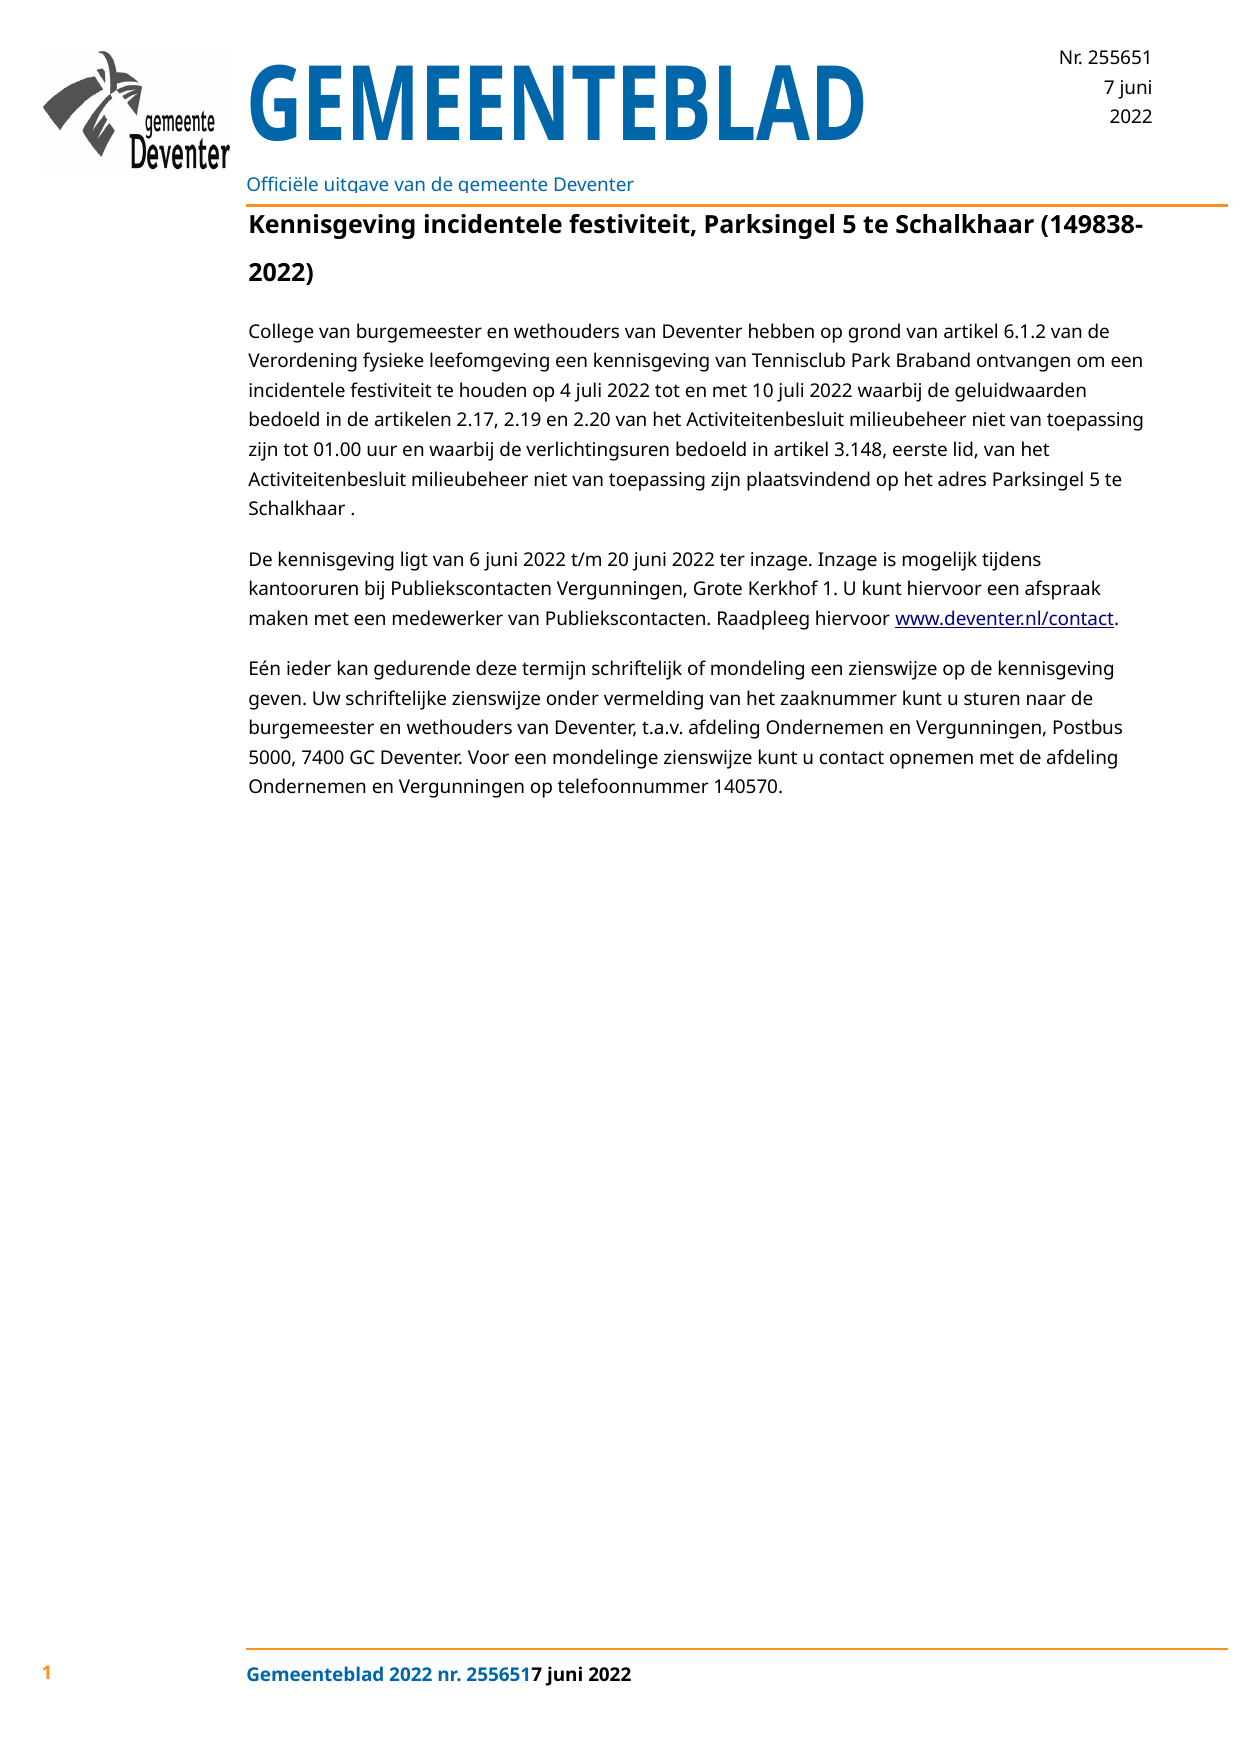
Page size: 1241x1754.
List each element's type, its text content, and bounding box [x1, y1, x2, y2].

text Eén ieder kan gedurende deze termijn schriftelijk of mondeling een zienswijze op de kennisgeving geven. Uw schriftelijke zienswijze onder vermelding van het zaaknummer kunt u sturen naar de burgemeester en wethouders van Deventer, t.a.v. afdeling Ondernemen en Vergunningen, Postbus 5000, 7400 GC Deventer. Voor een mondelinge zienswijze kunt u contact opnemen met de afdeling Ondernemen en Vergunningen op telefoonnummer 140570. [248, 655, 1152, 799]
text College van burgemeester en wethouders van Deventer hebben op grond van artikel 6.1.2 van de Verordening fysieke leefomgeving een kennisgeving van Tennisclub Park Braband ontvangen om een incidentele festiviteit te houden op 4 juli 2022 tot en met 10 juli 2022 waarbij de geluidwaarden bedoeld in de artikelen 2.17, 2.19 en 2.20 van het Activiteitenbesluit milieubeheer niet van toepassing zijn tot 01.00 uur en waarbij de verlichtingsuren bedoeld in artikel 3.148, eerste lid, van het Activiteitenbesluit milieubeheer niet van toepassing zijn plaatsvindend op het adres Parksingel 5 te Schalkhaar . [248, 318, 1152, 521]
text Kennisgeving incidentele festiviteit, Parksingel 5 te Schalkhaar (149838-2022) [248, 207, 1152, 288]
picture [41, 47, 231, 172]
text De kennisgeving ligt van 6 juni 2022 t/m 20 juni 2022 ter inzage. Inzage is mogelijk tijdens kantooruren bij Publiekscontacten Vergunningen, Grote Kerkhof 1. U kunt hiervoor een afspraak maken met een medewerker van Publiekscontacten. Raadpleeg hiervoor www.deventer.nl/contact. [248, 546, 1152, 631]
